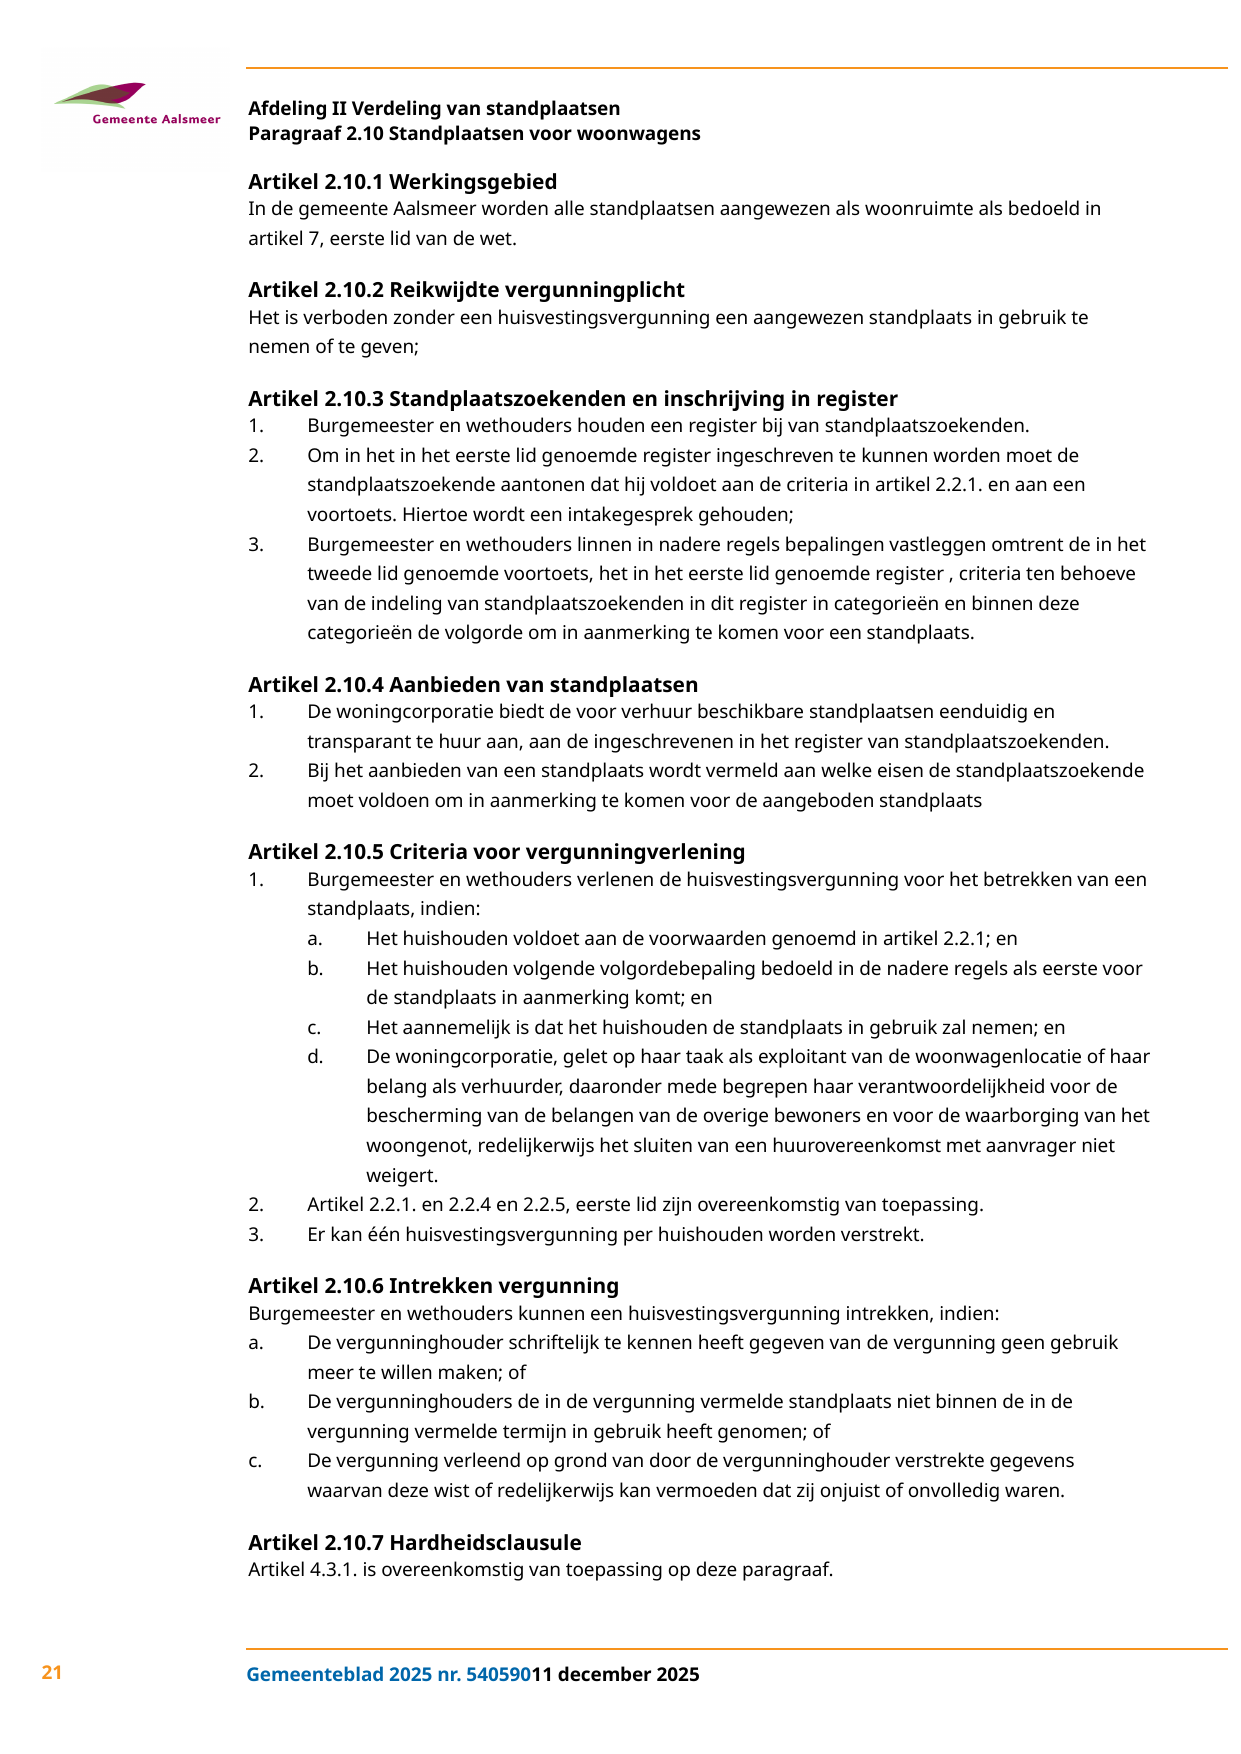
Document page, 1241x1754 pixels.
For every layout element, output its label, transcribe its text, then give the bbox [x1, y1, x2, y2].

list Om in het in het eerste lid genoemde register ingeschreven te kunnen worden moet de standplaatszoekende aantonen dat hij voldoet aan de criteria in artikel 2.2.1. en aan een voortoets. Hiertoe wordt een intakegesprek gehouden; [248, 442, 1152, 527]
text Artikel 2.10.6 Intrekken vergunning [248, 1271, 1152, 1300]
list De woningcorporatie biedt de voor verhuur beschikbare standplaatsen eenduidig en transparant te huur aan, aan de ingeschrevenen in het register van standplaatszoekenden. [248, 698, 1152, 754]
text Artikel 2.10.7 Hardheidsclausule [248, 1528, 1152, 1556]
picture [41, 47, 231, 172]
text Artikel 2.10.3 Standplaatszoekenden en inschrijving in register [248, 384, 1152, 412]
text Artikel 2.10.4 Aanbieden van standplaatsen [248, 670, 1152, 698]
text Afdeling II Verdeling van standplaatsen [248, 95, 1152, 121]
text Artikel 2.10.2 Reikwijdte vergunningplicht [248, 276, 1152, 304]
list Burgemeester en wethouders linnen in nadere regels bepalingen vastleggen omtrent de in het tweede lid genoemde voortoets, het in het eerste lid genoemde register , criteria ten behoeve van de indeling van standplaatszoekenden in dit register in categorieën en binnen deze categorieën de volgorde om in aanmerking te komen voor een standplaats. [248, 531, 1152, 645]
text Paragraaf 2.10 Standplaatsen voor woonwagens [248, 121, 1152, 146]
list Artikel 2.2.1. en 2.2.4 en 2.2.5, eerste lid zijn overeenkomstig van toepassing. [248, 1191, 1152, 1217]
list Het huishouden voldoet aan de voorwaarden genoemd in artikel 2.2.1; en [307, 925, 1152, 951]
list De vergunning verleend op grond van door de vergunninghouder verstrekte gegevens waarvan deze wist of redelijkerwijs kan vermoeden dat zij onjuist of onvolledig waren. [248, 1448, 1152, 1503]
text Artikel 4.3.1. is overeenkomstig van toepassing op deze paragraaf. [248, 1556, 1152, 1582]
list Het aannemelijk is dat het huishouden de standplaats in gebruik zal nemen; en [307, 1014, 1152, 1039]
list De woningcorporatie, gelet op haar taak als exploitant van de woonwagenlocatie of haar belang als verhuurder, daaronder mede begrepen haar verantwoordelijkheid voor de bescherming van de belangen van de overige bewoners en voor de waarborging van het woongenot, redelijkerwijs het sluiten van een huurovereenkomst met aanvrager niet weigert. [307, 1043, 1152, 1187]
text Burgemeester en wethouders kunnen een huisvestingsvergunning intrekken, indien: [248, 1300, 1152, 1326]
text Artikel 2.10.5 Criteria voor vergunningverlening [248, 837, 1152, 866]
list De vergunninghouders de in de vergunning vermelde standplaats niet binnen de in de vergunning vermelde termijn in gebruik heeft genomen; of [248, 1388, 1152, 1444]
list De vergunninghouder schriftelijk te kennen heeft gegeven van de vergunning geen gebruik meer te willen maken; of [248, 1329, 1152, 1385]
list Het huishouden volgende volgordebepaling bedoeld in de nadere regels als eerste voor de standplaats in aanmerking komt; en [307, 955, 1152, 1010]
list Burgemeester en wethouders verlenen de huisvestingsvergunning voor het betrekken van een standplaats, indien: [248, 866, 1152, 921]
text In de gemeente Aalsmeer worden alle standplaatsen aangewezen als woonruimte als bedoeld in artikel 7, eerste lid van de wet. [248, 196, 1152, 251]
list Burgemeester en wethouders houden een register bij van standplaatszoekenden. [248, 412, 1152, 438]
text Het is verboden zonder een huisvestingsvergunning een aangewezen standplaats in gebruik te nemen of te geven; [248, 304, 1152, 359]
text Artikel 2.10.1 Werkingsgebied [248, 167, 1152, 196]
list Bij het aanbieden van een standplaats wordt vermeld aan welke eisen de standplaatszoekende moet voldoen om in aanmerking te komen voor de aangeboden standplaats [248, 757, 1152, 813]
list Er kan één huisvestingsvergunning per huishouden worden verstrekt. [248, 1221, 1152, 1247]
